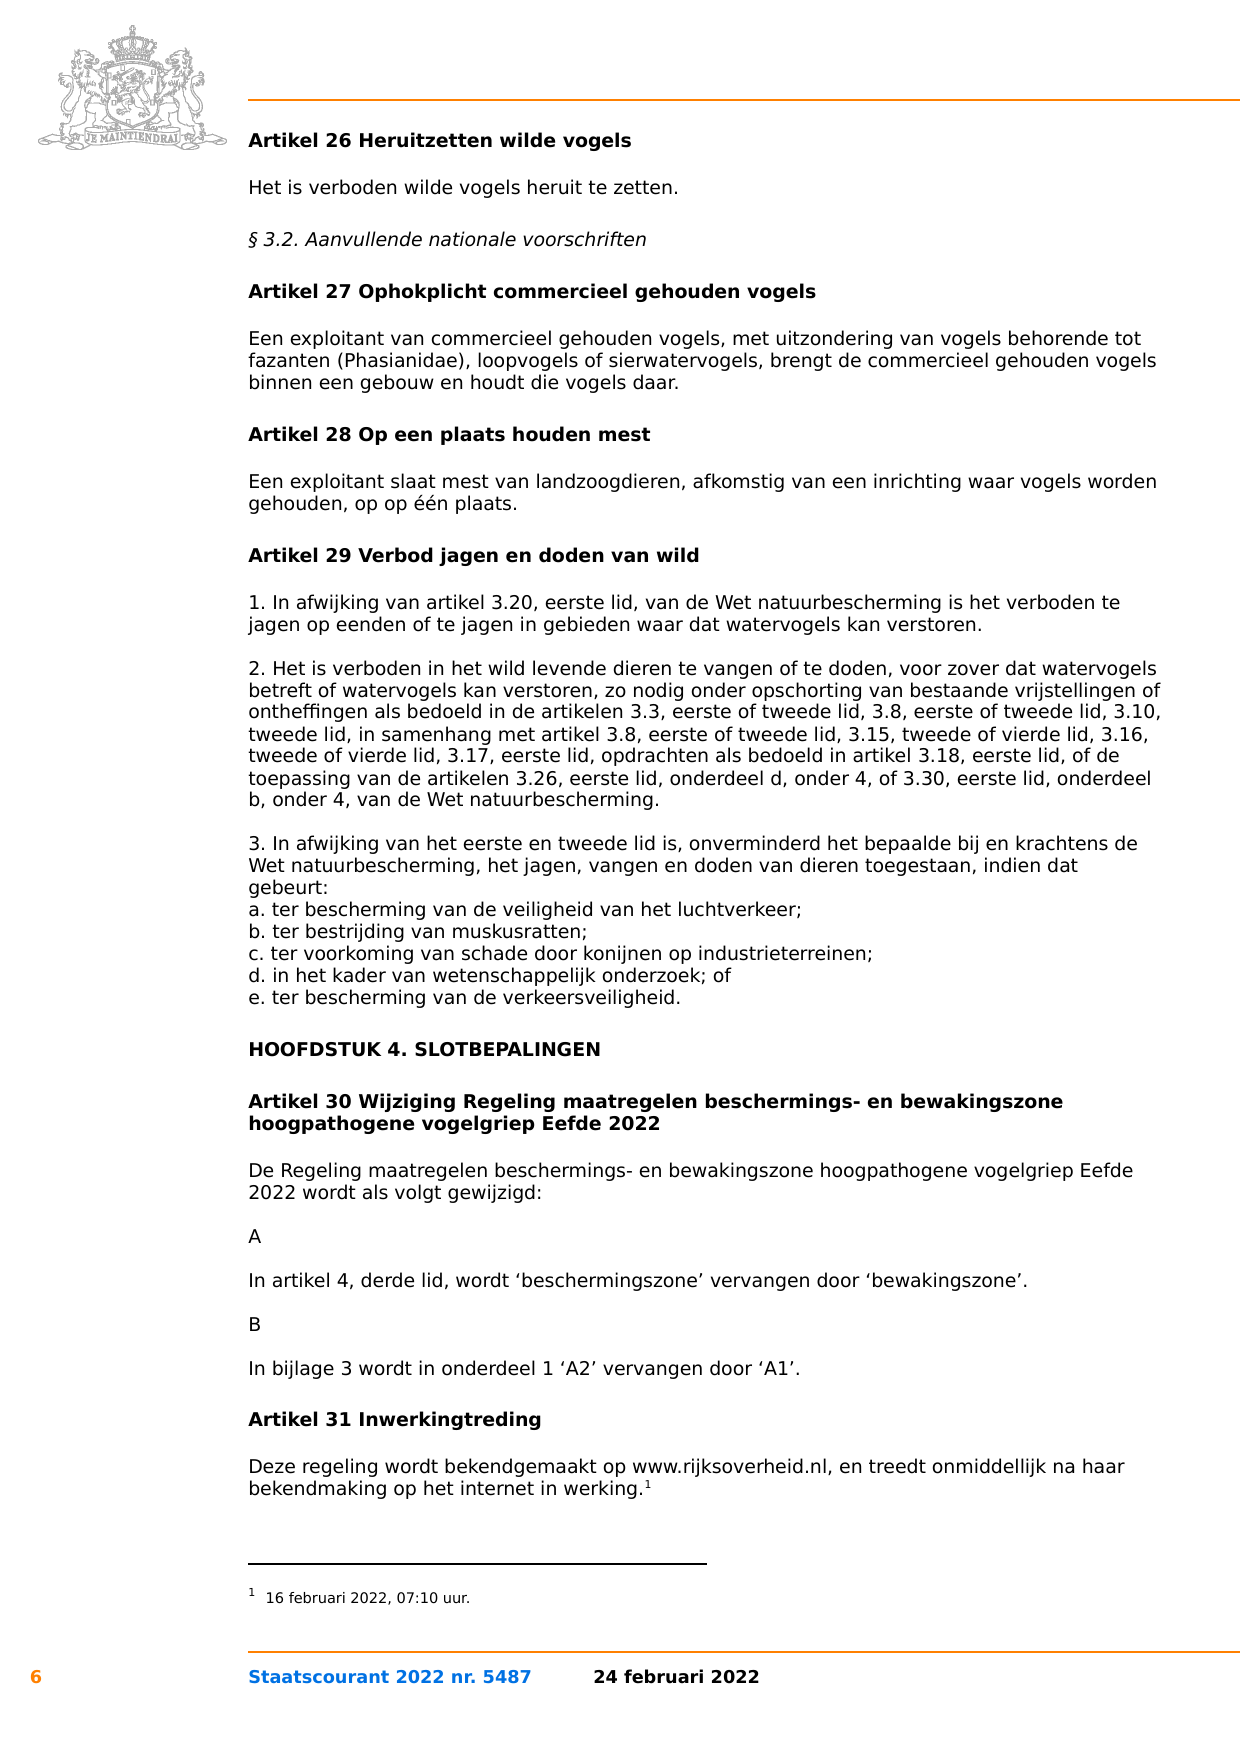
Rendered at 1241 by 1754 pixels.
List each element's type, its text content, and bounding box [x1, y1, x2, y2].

text De Regeling maatregelen beschermings- en bewakingszone hoogpathogene vogelgriep Eefde 2022 wordt als volgt gewijzigd: [248, 1160, 1163, 1204]
text Een exploitant slaat mest van landzoogdieren, afkomstig van een inrichting waar vogels worden gehouden, op op één plaats. [248, 471, 1163, 515]
subtitle HOOFDSTUK 4. SLOTBEPALINGEN [248, 1039, 1163, 1061]
text In artikel 4, derde lid, wordt ‘beschermingszone’ vervangen door ‘bewakingszone’. [248, 1270, 1163, 1292]
subtitle § 3.2. Aanvullende nationale voorschriften [248, 229, 1163, 251]
text c. ter voorkoming van schade door konijnen op industrieterreinen; [248, 943, 1163, 965]
text 1. In afwijking van artikel 3.20, eerste lid, van de Wet natuurbescherming is het verboden te jagen op eenden of te jagen in gebieden waar dat watervogels kan verstoren. [248, 592, 1163, 636]
subtitle Artikel 28 Op een plaats houden mest [248, 424, 1163, 446]
text Het is verboden wilde vogels heruit te zetten. [248, 177, 1163, 199]
text 2. Het is verboden in het wild levende dieren te vangen of te doden, voor zover dat watervogels betreft of watervogels kan verstoren, zo nodig onder opschorting van bestaande vrijstellingen of ontheffingen als bedoeld in de artikelen 3.3, eerste of tweede lid, 3.8, eerste of tweede lid, 3.10, tweede lid, in samenhang met artikel 3.8, eerste of tweede lid, 3.15, tweede of vierde lid, 3.16, tweede of vierde lid, 3.17, eerste lid, opdrachten als bedoeld in artikel 3.18, eerste lid, of de toepassing van de artikelen 3.26, eerste lid, onderdeel d, onder 4, of 3.30, eerste lid, onderdeel b, onder 4, van de Wet natuurbescherming. [248, 657, 1163, 811]
text B [248, 1313, 1163, 1336]
text b. ter bestrijding van muskusratten; [248, 921, 1163, 943]
text 16 februari 2022, 07:10 uur. [248, 1586, 1163, 1608]
text Deze regeling wordt bekendgemaakt op www.rijksoverheid.nl, en treedt onmiddellijk na haar bekendmaking op het internet in werking. [248, 1456, 1163, 1500]
text a. ter bescherming van de veiligheid van het luchtverkeer; [248, 899, 1163, 921]
subtitle Artikel 29 Verbod jagen en doden van wild [248, 545, 1163, 567]
text d. in het kader van wetenschappelijk onderzoek; of [248, 965, 1163, 987]
text Een exploitant van commercieel gehouden vogels, met uitzondering van vogels behorende tot fazanten (Phasianidae), loopvogels of sierwatervogels, brengt de commercieel gehouden vogels binnen een gebouw en houdt die vogels daar. [248, 328, 1163, 394]
text In bijlage 3 wordt in onderdeel 1 ‘A2’ vervangen door ‘A1’. [248, 1357, 1163, 1379]
subtitle Artikel 26 Heruitzetten wilde vogels [248, 130, 1163, 152]
picture [38, 25, 227, 150]
text e. ter bescherming van de verkeersveiligheid. [248, 987, 1163, 1009]
subtitle Artikel 31 Inwerkingtreding [248, 1409, 1163, 1431]
text A [248, 1226, 1163, 1248]
text 3. In afwijking van het eerste en tweede lid is, onverminderd het bepaalde bij en krachtens de Wet natuurbescherming, het jagen, vangen en doden van dieren toegestaan, indien dat gebeurt: [248, 833, 1163, 899]
subtitle Artikel 30 Wijziging Regeling maatregelen beschermings- en bewakingszone hoogpathogene vogelgriep Eefde 2022 [248, 1091, 1163, 1135]
subtitle Artikel 27 Ophokplicht commercieel gehouden vogels [248, 281, 1163, 303]
